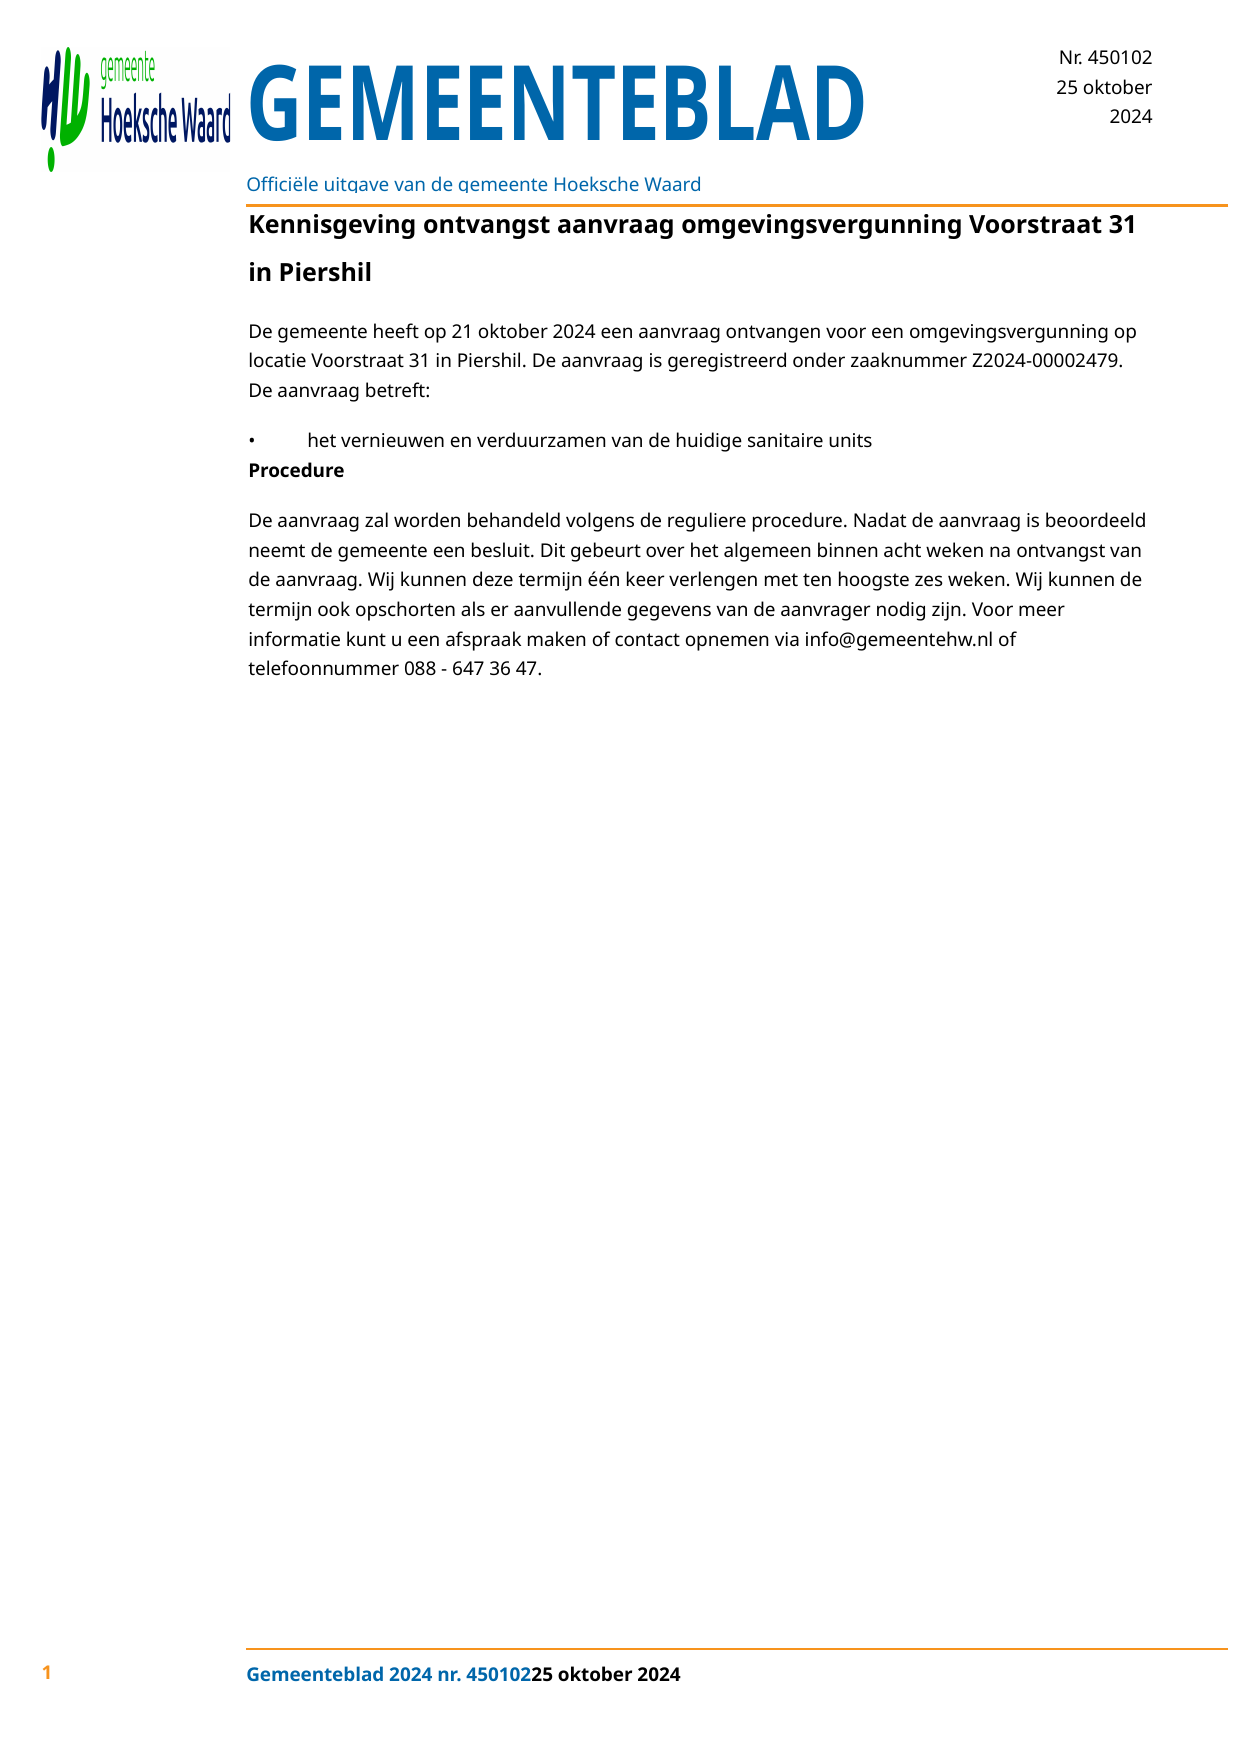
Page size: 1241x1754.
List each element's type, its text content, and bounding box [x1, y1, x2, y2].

text Kennisgeving ontvangst aanvraag omgevingsvergunning Voorstraat 31 in Piershil [248, 207, 1152, 288]
text De aanvraag zal worden behandeld volgens de reguliere procedure. Nadat de aanvraag is beoordeeld neemt de gemeente een besluit. Dit gebeurt over het algemeen binnen acht weken na ontvangst van de aanvraag. Wij kunnen deze termijn één keer verlengen met ten hoogste zes weken. Wij kunnen de termijn ook opschorten als er aanvullende gegevens van de aanvrager nodig zijn. Voor meer informatie kunt u een afspraak maken of contact opnemen via info@gemeentehw.nl of telefoonnummer 088 - 647 36 47. [248, 507, 1152, 681]
text Procedure [248, 457, 1152, 483]
list het vernieuwen en verduurzamen van de huidige sanitaire units [248, 427, 1152, 453]
picture [41, 47, 231, 172]
text De gemeente heeft op 21 oktober 2024 een aanvraag ontvangen voor een omgevingsvergunning op locatie Voorstraat 31 in Piershil. De aanvraag is geregistreerd onder zaaknummer Z2024-00002479. De aanvraag betreft: [248, 318, 1152, 403]
